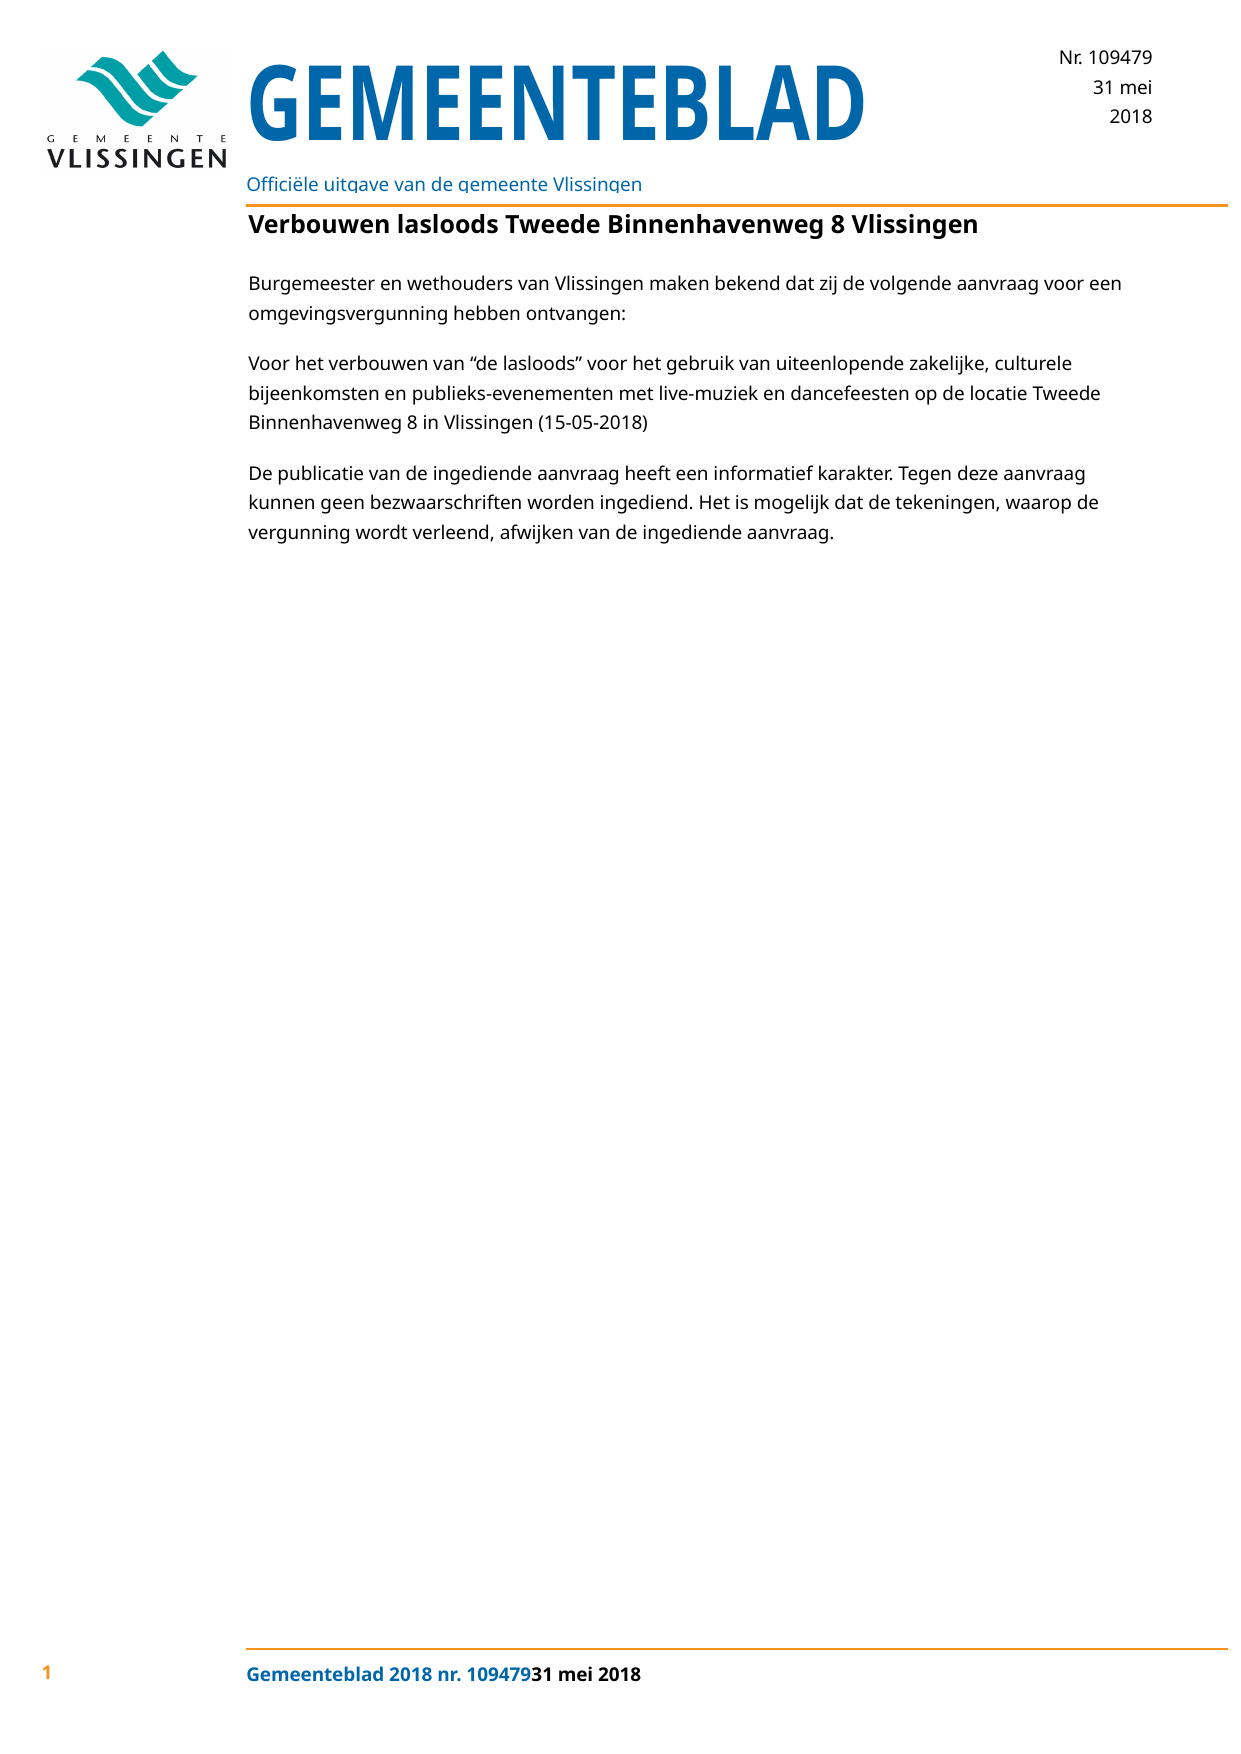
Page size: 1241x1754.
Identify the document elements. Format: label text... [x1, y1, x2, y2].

text Verbouwen lasloods Tweede Binnenhavenweg 8 Vlissingen [248, 207, 1152, 241]
text Burgemeester en wethouders van Vlissingen maken bekend dat zij de volgende aanvraag voor een omgevingsvergunning hebben ontvangen: [248, 270, 1152, 326]
picture [41, 47, 231, 172]
text De publicatie van de ingediende aanvraag heeft een informatief karakter. Tegen deze aanvraag kunnen geen bezwaarschriften worden ingediend. Het is mogelijk dat de tekeningen, waarop de vergunning wordt verleend, afwijken van de ingediende aanvraag. [248, 460, 1152, 545]
text Voor het verbouwen van “de lasloods” voor het gebruik van uiteenlopende zakelijke, culturele bijeenkomsten en publieks-evenementen met live-muziek en dancefeesten op de locatie Tweede Binnenhavenweg 8 in Vlissingen (15-05-2018) [248, 350, 1152, 435]
